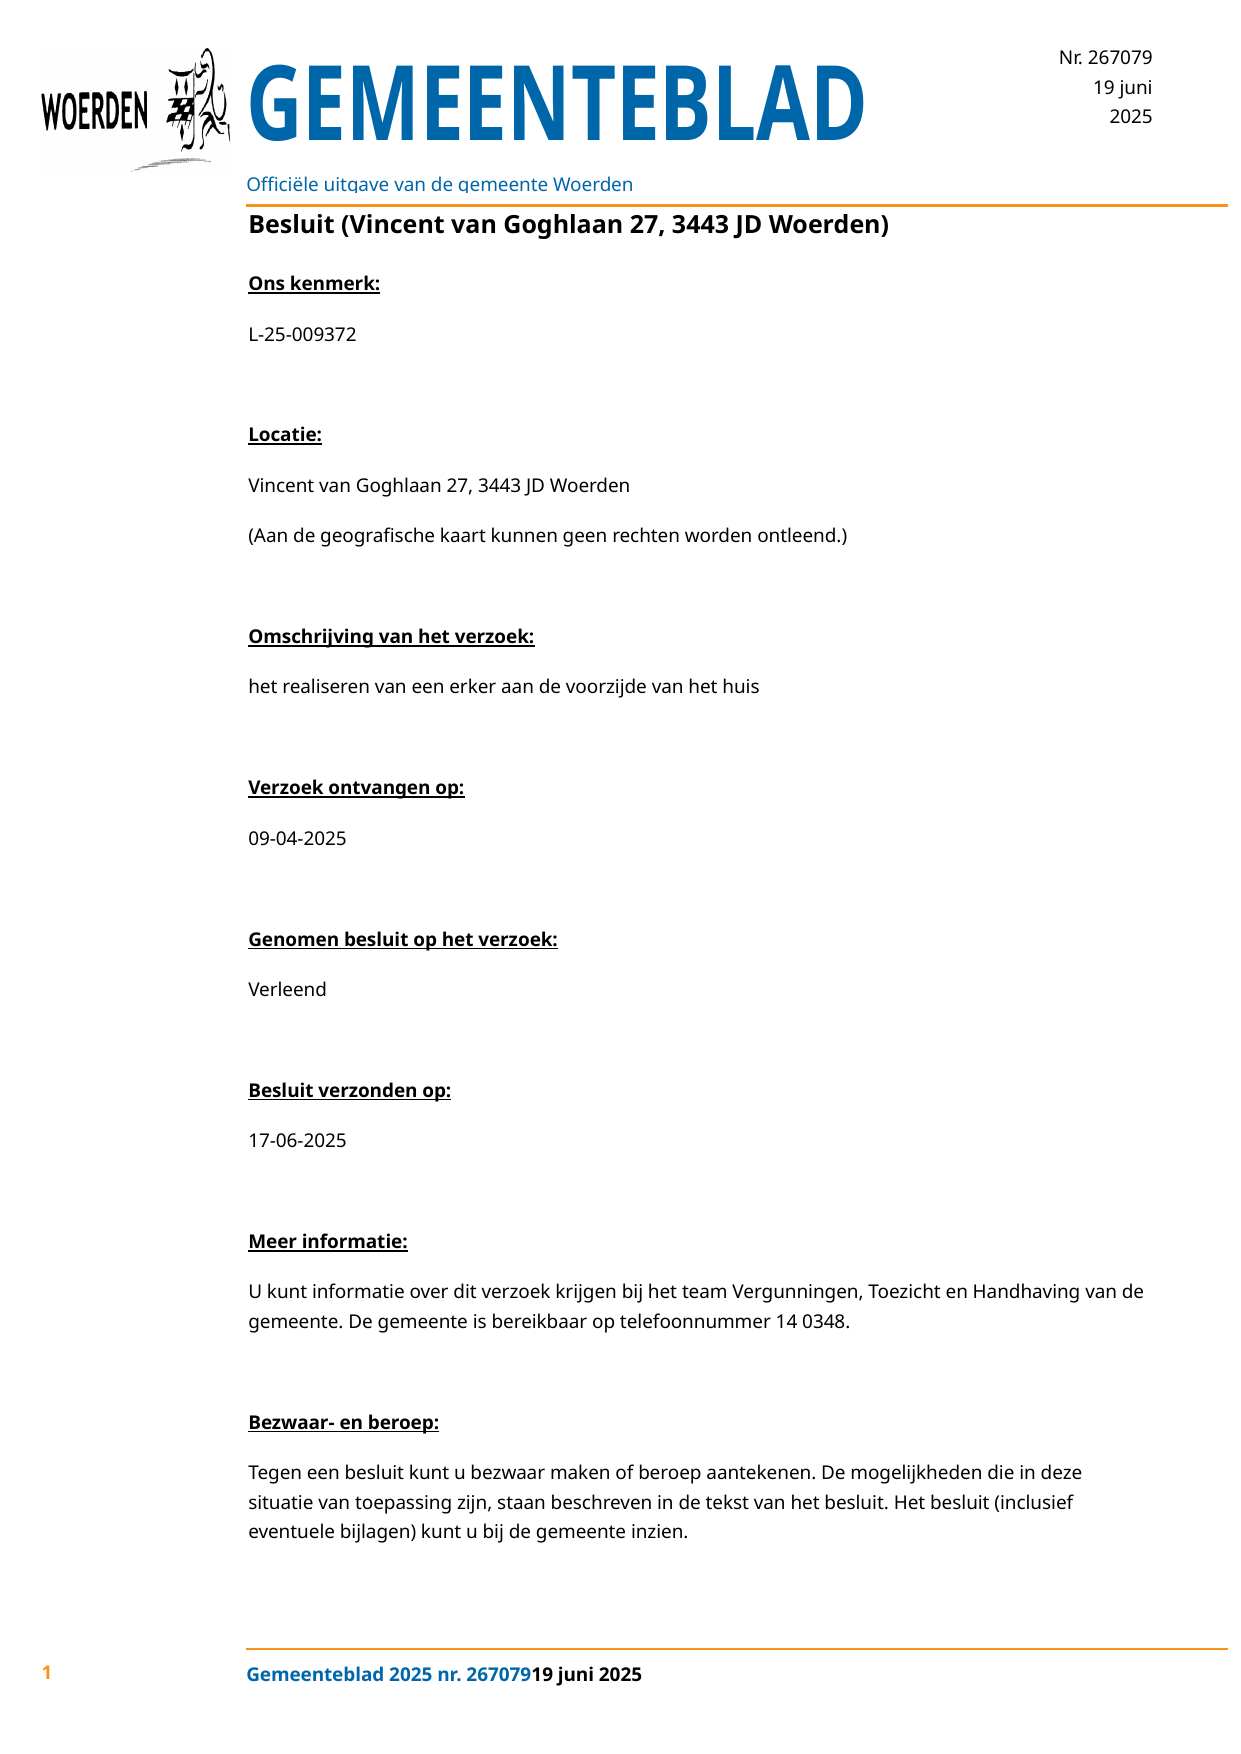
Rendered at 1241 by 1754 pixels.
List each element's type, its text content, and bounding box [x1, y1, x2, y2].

text Bezwaar- en beroep: [248, 1409, 1152, 1435]
text 17-06-2025 [248, 1127, 1152, 1153]
text (Aan de geografische kaart kunnen geen rechten worden ontleend.) [248, 522, 1152, 548]
text Genomen besluit op het verzoek: [248, 926, 1152, 951]
text Vincent van Goghlaan 27, 3443 JD Woerden [248, 472, 1152, 498]
text Besluit verzonden op: [248, 1077, 1152, 1103]
text Ons kenmerk: [248, 270, 1152, 296]
text het realiseren van een erker aan de voorzijde van het huis [248, 674, 1152, 699]
text 09-04-2025 [248, 825, 1152, 851]
text U kunt informatie over dit verzoek krijgen bij het team Vergunningen, Toezicht en Handhaving van de gemeente. De gemeente is bereikbaar op telefoonnummer 14 0348. [248, 1279, 1152, 1334]
text Meer informatie: [248, 1228, 1152, 1254]
text Besluit (Vincent van Goghlaan 27, 3443 JD Woerden) [248, 207, 1152, 241]
text Tegen een besluit kunt u bezwaar maken of beroep aantekenen. De mogelijkheden die in deze situatie van toepassing zijn, staan beschreven in de tekst van het besluit. Het besluit (inclusief eventuele bijlagen) kunt u bij de gemeente inzien. [248, 1459, 1152, 1544]
text Verleend [248, 976, 1152, 1002]
text Locatie: [248, 422, 1152, 447]
text Verzoek ontvangen op: [248, 774, 1152, 800]
text Omschrijving van het verzoek: [248, 623, 1152, 649]
text L-25-009372 [248, 321, 1152, 346]
picture [41, 47, 231, 172]
